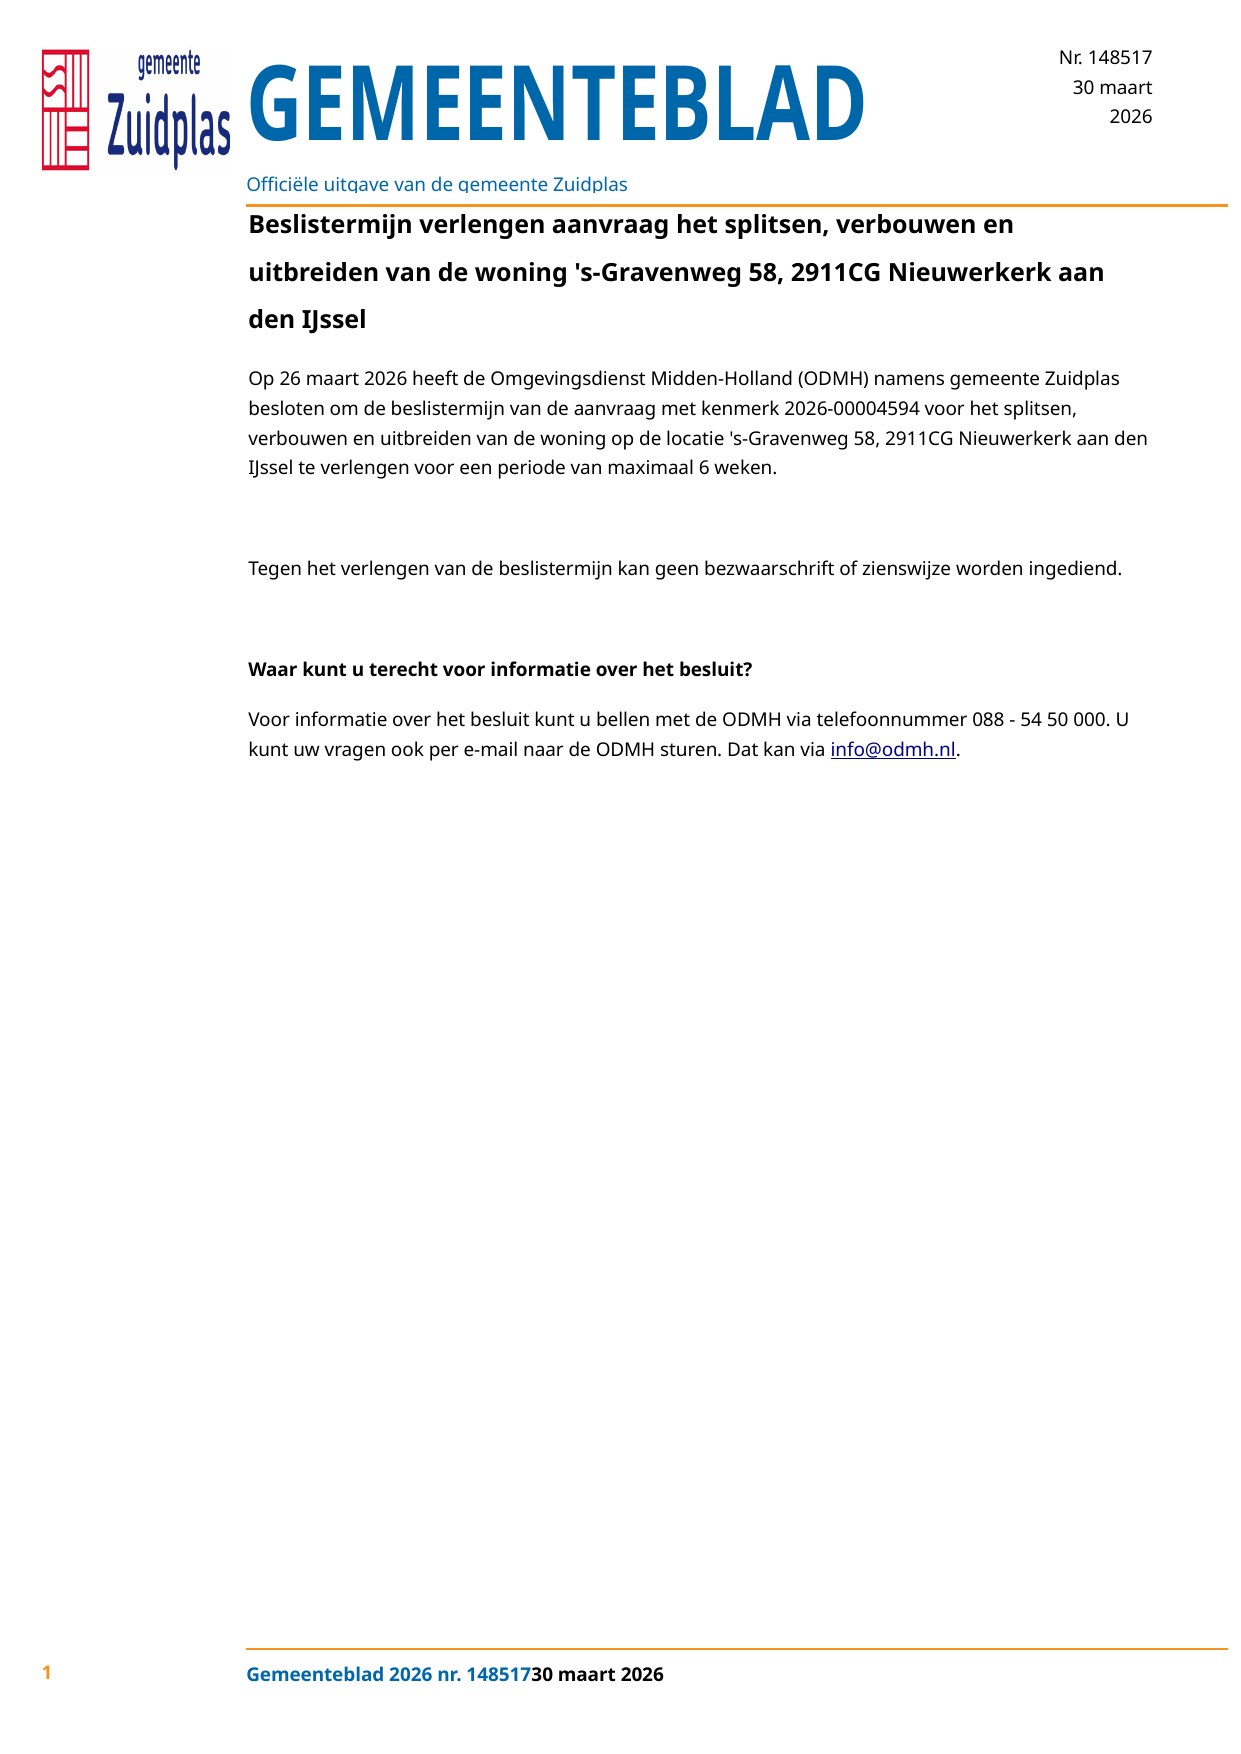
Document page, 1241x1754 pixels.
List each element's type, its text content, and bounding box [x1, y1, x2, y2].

text Voor informatie over het besluit kunt u bellen met de ODMH via telefoonnummer 088 - 54 50 000. U kunt uw vragen ook per e-mail naar de ODMH sturen. Dat kan via info@odmh.nl. [248, 706, 1152, 762]
picture [41, 47, 231, 172]
text Op 26 maart 2026 heeft de Omgevingsdienst Midden-Holland (ODMH) namens gemeente Zuidplas besloten om de beslistermijn van de aanvraag met kenmerk 2026-00004594 voor het splitsen, verbouwen en uitbreiden van de woning op de locatie 's-Gravenweg 58, 2911CG Nieuwerkerk aan den IJssel te verlengen voor een periode van maximaal 6 weken. [248, 366, 1152, 480]
text Tegen het verlengen van de beslistermijn kan geen bezwaarschrift of zienswijze worden ingediend. [248, 555, 1152, 581]
text Beslistermijn verlengen aanvraag het splitsen, verbouwen en uitbreiden van de woning 's-Gravenweg 58, 2911CG Nieuwerkerk aan den IJssel [248, 207, 1152, 336]
text Waar kunt u terecht voor informatie over het besluit? [248, 656, 1152, 682]
